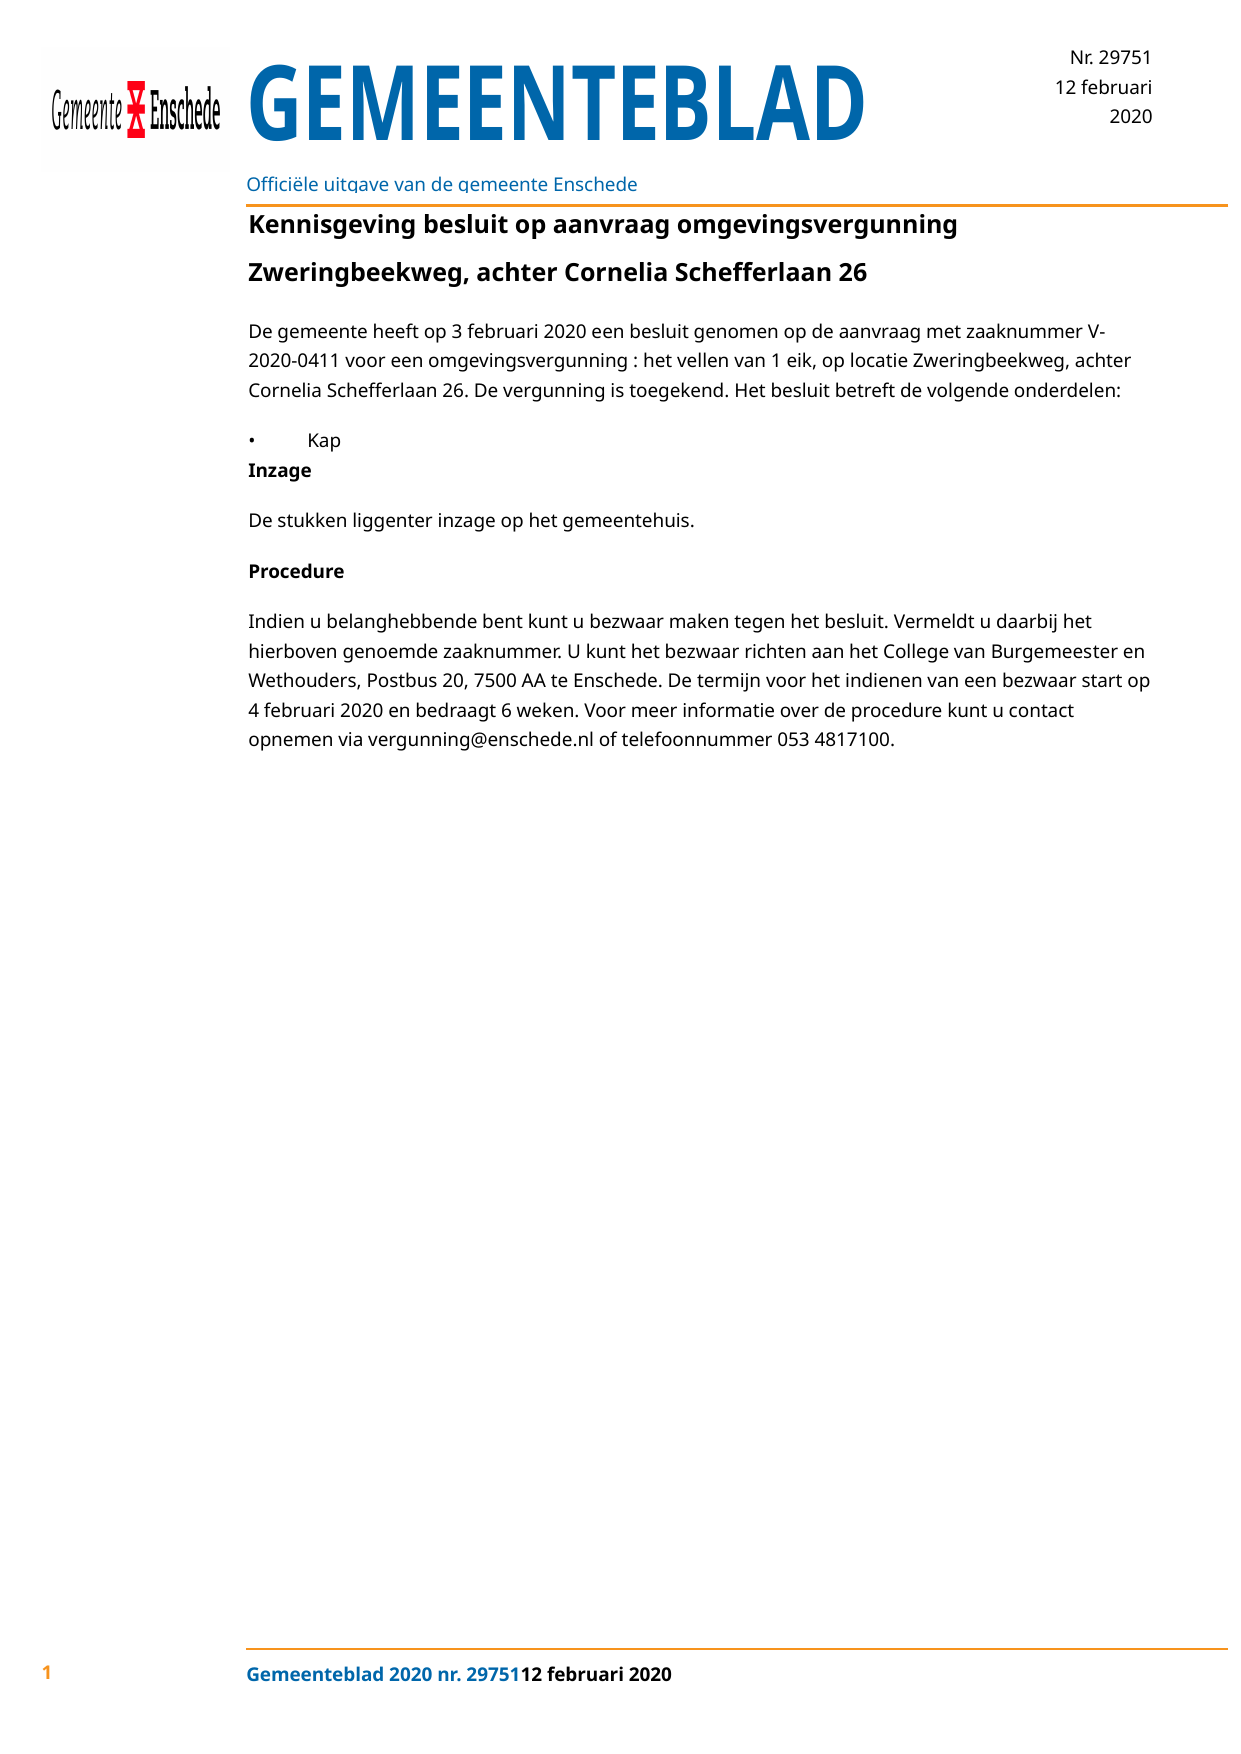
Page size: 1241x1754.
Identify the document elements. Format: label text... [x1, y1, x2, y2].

text De stukken liggenter inzage op het gemeentehuis. [248, 507, 1152, 533]
picture [41, 47, 231, 172]
text Inzage [248, 457, 1152, 483]
text Indien u belanghebbende bent kunt u bezwaar maken tegen het besluit. Vermeldt u daarbij het hierboven genoemde zaaknummer. U kunt het bezwaar richten aan het College van Burgemees­ter en Wethouders, Postbus 20, 7500 AA te Enschede. De termijn voor het indienen van een bezwaar start op 4 februari 2020 en bedraagt 6 weken. Voor meer informatie over de procedure kunt u contact opnemen via vergunning@enschede.nl of telefoonnummer 053 4817100. [248, 608, 1152, 752]
list Kap [248, 427, 1152, 453]
text Kennisgeving besluit op aanvraag omgevingsvergunning Zweringbeekweg, achter Cornelia Schefferlaan 26 [248, 207, 1152, 288]
text De gemeente heeft op 3 februari 2020 een besluit genomen op de aanvraag met zaaknummer V-2020-0411 voor een omgevingsvergunning : het vellen van 1 eik, op locatie Zweringbeekweg, achter Cornelia Schefferlaan 26. De vergunning is toegekend. Het besluit betreft de volgende onderdelen: [248, 318, 1152, 403]
text Procedure [248, 558, 1152, 584]
